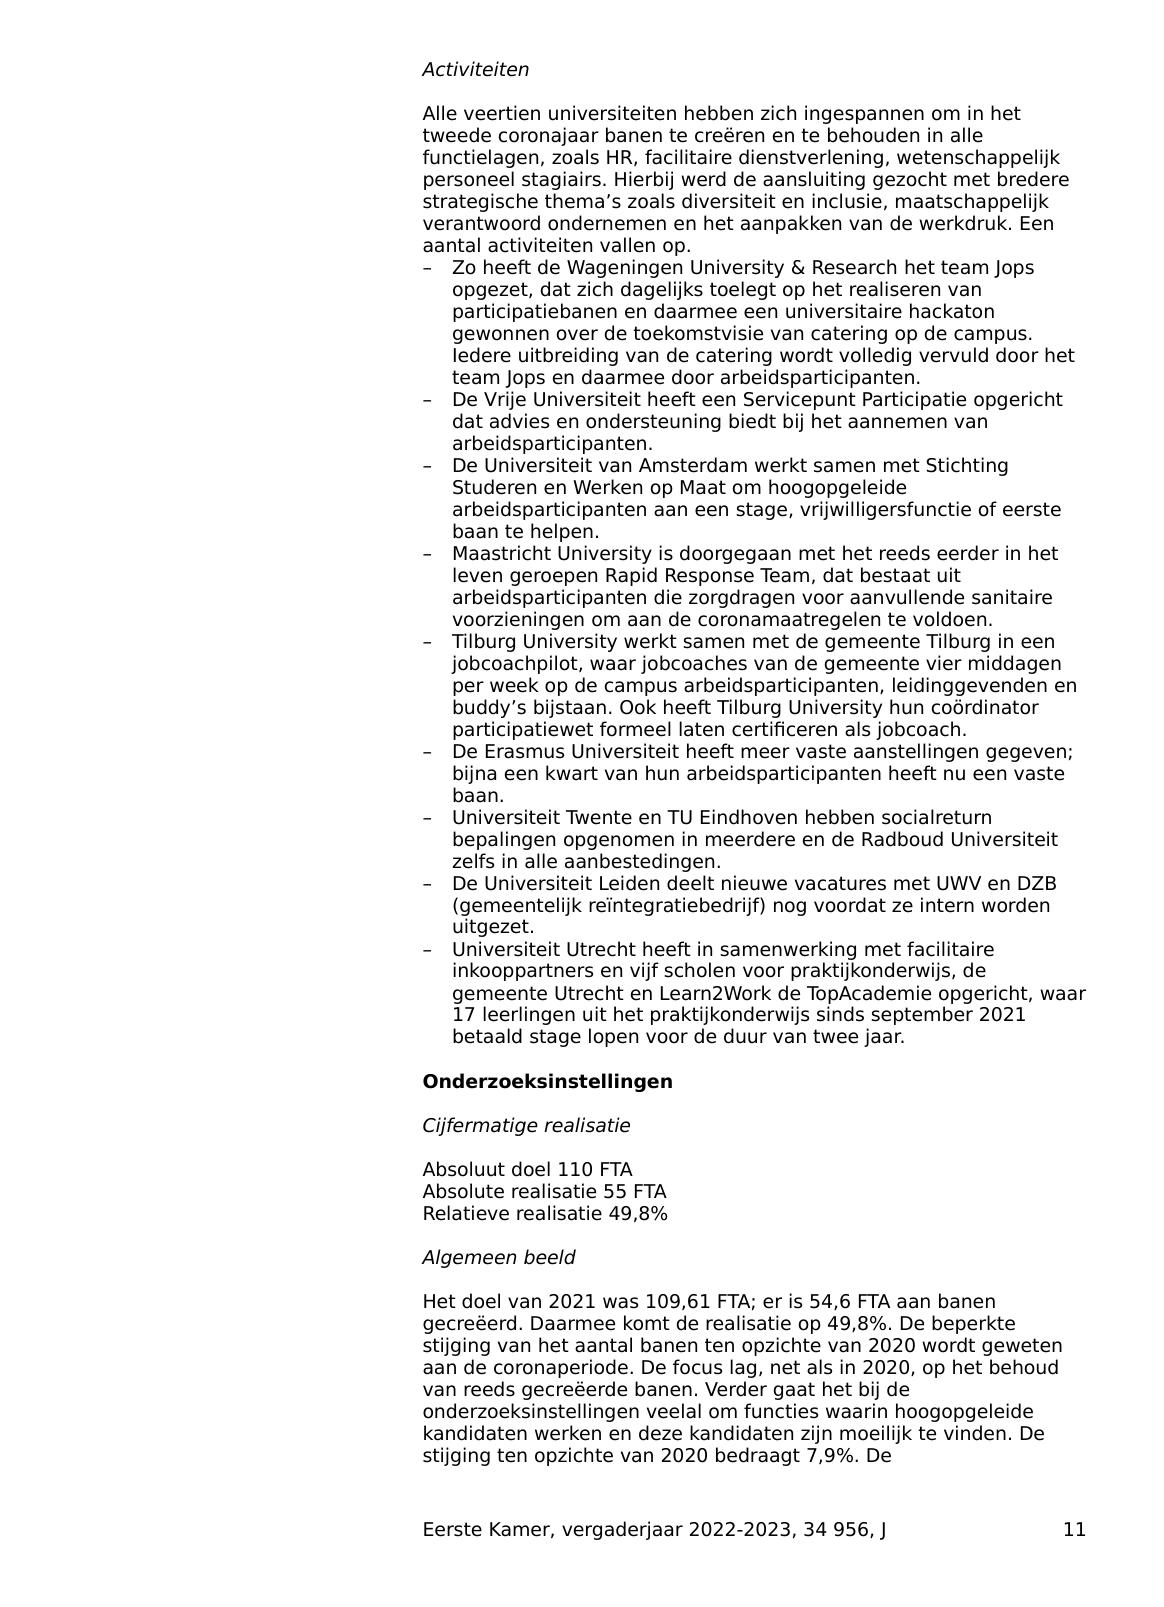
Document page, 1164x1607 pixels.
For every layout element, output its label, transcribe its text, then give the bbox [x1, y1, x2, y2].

text – Maastricht University is doorgegaan met het reeds eerder in het leven geroepen Rapid Response Team, dat bestaat uit arbeidsparticipanten die zorgdragen voor aanvullende sanitaire voorzieningen om aan de coronamaatregelen te voldoen. [422, 543, 1087, 631]
text – Zo heeft de Wageningen University & Research het team Jops opgezet, dat zich dagelijks toelegt op het realiseren van participatiebanen en daarmee een universitaire hackaton gewonnen over de toekomstvisie van catering op de campus. Iedere uitbreiding van de catering wordt volledig vervuld door het team Jops en daarmee door arbeidsparticipanten. [422, 257, 1087, 389]
text Alle veertien universiteiten hebben zich ingespannen om in het tweede coronajaar banen te creëren en te behouden in alle functielagen, zoals HR, facilitaire dienstverlening, wetenschappelijk personeel stagiairs. Hierbij werd de aansluiting gezocht met bredere strategische thema’s zoals diversiteit en inclusie, maatschappelijk verantwoord ondernemen en het aanpakken van de werkdruk. Een aantal activiteiten vallen op. [422, 103, 1087, 257]
text Absolute realisatie 55 FTA [422, 1181, 1087, 1203]
text Relatieve realisatie 49,8% [422, 1203, 1087, 1225]
text – Universiteit Utrecht heeft in samenwerking met facilitaire inkooppartners en vijf scholen voor praktijkonderwijs, de gemeente Utrecht en Learn2Work de TopAcademie opgericht, waar 17 leerlingen uit het praktijkonderwijs sinds september 2021 betaald stage lopen voor de duur van twee jaar. [422, 938, 1087, 1048]
text Absoluut doel 110 FTA [422, 1159, 1087, 1181]
text – De Universiteit Leiden deelt nieuwe vacatures met UWV en DZB (gemeentelijk reïntegratiebedrijf) nog voordat ze intern worden uitgezet. [422, 872, 1087, 938]
text – De Universiteit van Amsterdam werkt samen met Stichting Studeren en Werken op Maat om hoogopgeleide arbeidsparticipanten aan een stage, vrijwilligersfunctie of eerste baan te helpen. [422, 455, 1087, 543]
subtitle Cijfermatige realisatie [422, 1115, 1087, 1137]
text – Tilburg University werkt samen met de gemeente Tilburg in een jobcoachpilot, waar jobcoaches van de gemeente vier middagen per week op de campus arbeidsparticipanten, leidinggevenden en buddy’s bijstaan. Ook heeft Tilburg University hun coördinator participatiewet formeel laten certificeren als jobcoach. [422, 631, 1087, 741]
text – De Erasmus Universiteit heeft meer vaste aanstellingen gegeven; bijna een kwart van hun arbeidsparticipanten heeft nu een vaste baan. [422, 741, 1087, 807]
text – Universiteit Twente en TU Eindhoven hebben socialreturn bepalingen opgenomen in meerdere en de Radboud Universiteit zelfs in alle aanbestedingen. [422, 807, 1087, 872]
subtitle Onderzoeksinstellingen [422, 1071, 1087, 1092]
subtitle Algemeen beeld [422, 1247, 1087, 1269]
text Het doel van 2021 was 109,61 FTA; er is 54,6 FTA aan banen gecreëerd. Daarmee komt de realisatie op 49,8%. De beperkte stijging van het aantal banen ten opzichte van 2020 wordt geweten aan de coronaperiode. De focus lag, net als in 2020, op het behoud van reeds gecreëerde banen. Verder gaat het bij de onderzoeksinstellingen veelal om functies waarin hoogopgeleide kandidaten werken en deze kandidaten zijn moeilijk te vinden. De stijging ten opzichte van 2020 bedraagt 7,9%. De [422, 1291, 1087, 1467]
text – De Vrije Universiteit heeft een Servicepunt Participatie opgericht dat advies en ondersteuning biedt bij het aannemen van arbeidsparticipanten. [422, 389, 1087, 455]
subtitle Activiteiten [422, 59, 1087, 81]
